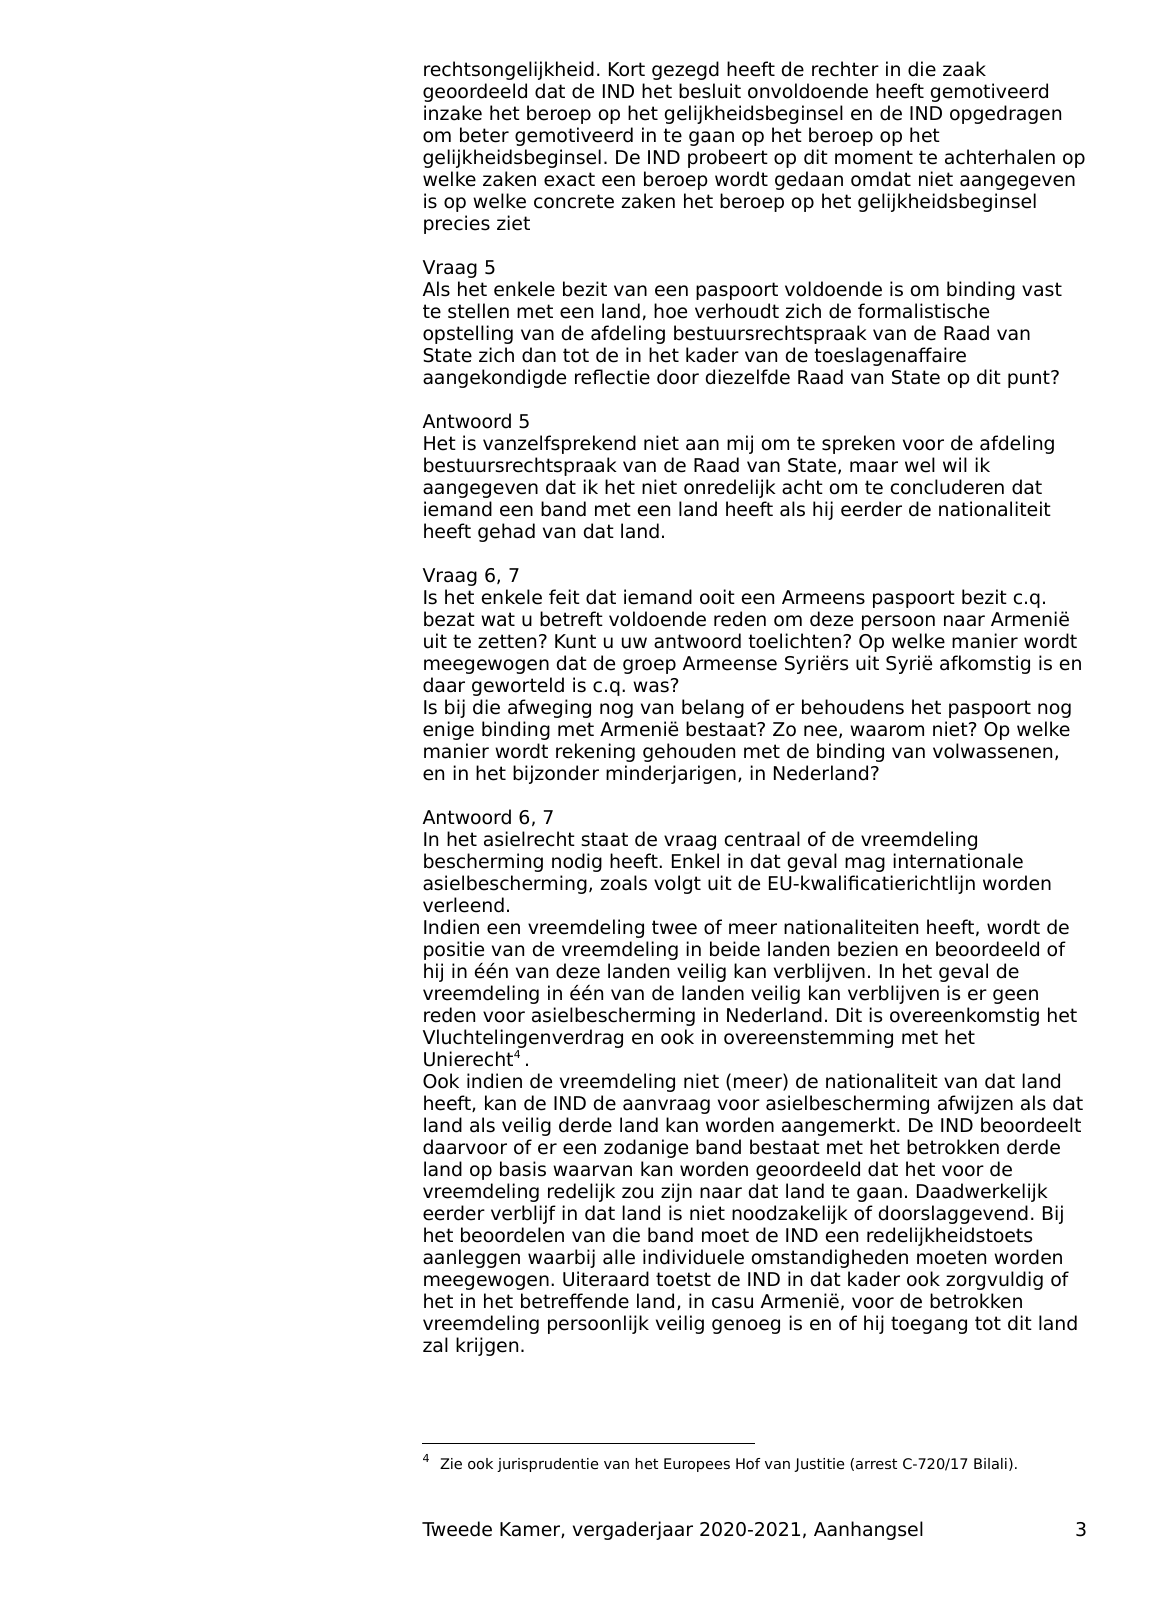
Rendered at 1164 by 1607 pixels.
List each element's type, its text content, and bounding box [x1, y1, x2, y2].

text Zie ook jurisprudentie van het Europees Hof van Justitie (arrest C-720/17 Bilali). [422, 1452, 1087, 1474]
text Is bij die afweging nog van belang of er behoudens het paspoort nog enige binding met Armenië bestaat? Zo nee, waarom niet? Op welke manier wordt rekening gehouden met de binding van volwassenen, en in het bijzonder minderjarigen, in Nederland? [422, 697, 1087, 785]
text Als het enkele bezit van een paspoort voldoende is om binding vast te stellen met een land, hoe verhoudt zich de formalistische opstelling van de afdeling bestuursrechtspraak van de Raad van State zich dan tot de in het kader van de toeslagenaffaire aangekondigde reflectie door diezelfde Raad van State op dit punt? [422, 279, 1087, 389]
text Ook indien de vreemdeling niet (meer) de nationaliteit van dat land heeft, kan de IND de aanvraag voor asielbescherming afwijzen als dat land als veilig derde land kan worden aangemerkt. De IND beoordeelt daarvoor of er een zodanige band bestaat met het betrokken derde land op basis waarvan kan worden geoordeeld dat het voor de vreemdeling redelijk zou zijn naar dat land te gaan. Daadwerkelijk eerder verblijf in dat land is niet noodzakelijk of doorslaggevend. Bij het beoordelen van die band moet de IND een redelijkheidstoets aanleggen waarbij alle individuele omstandigheden moeten worden meegewogen. Uiteraard toetst de IND in dat kader ook zorgvuldig of het in het betreffende land, in casu Armenië, voor de betrokken vreemdeling persoonlijk veilig genoeg is en of hij toegang tot dit land zal krijgen. [422, 1071, 1087, 1357]
text Het is vanzelfsprekend niet aan mij om te spreken voor de afdeling bestuursrechtspraak van de Raad van State, maar wel wil ik aangegeven dat ik het niet onredelijk acht om te concluderen dat iemand een band met een land heeft als hij eerder de nationaliteit heeft gehad van dat land. [422, 433, 1087, 543]
text In het asielrecht staat de vraag centraal of de vreemdeling bescherming nodig heeft. Enkel in dat geval mag internationale asielbescherming, zoals volgt uit de EU-kwalificatierichtlijn worden verleend. [422, 829, 1087, 917]
text rechtsongelijkheid. Kort gezegd heeft de rechter in die zaak geoordeeld dat de IND het besluit onvoldoende heeft gemotiveerd inzake het beroep op het gelijkheidsbeginsel en de IND opgedragen om beter gemotiveerd in te gaan op het beroep op het gelijkheidsbeginsel. De IND probeert op dit moment te achterhalen op welke zaken exact een beroep wordt gedaan omdat niet aangegeven is op welke concrete zaken het beroep op het gelijkheidsbeginsel precies ziet [422, 59, 1087, 235]
text Is het enkele feit dat iemand ooit een Armeens paspoort bezit c.q. bezat wat u betreft voldoende reden om deze persoon naar Armenië uit te zetten? Kunt u uw antwoord toelichten? Op welke manier wordt meegewogen dat de groep Armeense Syriërs uit Syrië afkomstig is en daar geworteld is c.q. was? [422, 587, 1087, 697]
text Vraag 6, 7 [422, 565, 1087, 587]
text Antwoord 5 [422, 411, 1087, 433]
text Indien een vreemdeling twee of meer nationaliteiten heeft, wordt de positie van de vreemdeling in beide landen bezien en beoordeeld of hij in één van deze landen veilig kan verblijven. In het geval de vreemdeling in één van de landen veilig kan verblijven is er geen reden voor asielbescherming in Nederland. Dit is overeenkomstig het Vluchtelingenverdrag en ook in overeenstemming met het Unierecht. [422, 917, 1087, 1071]
text Antwoord 6, 7 [422, 807, 1087, 829]
text Vraag 5 [422, 257, 1087, 279]
